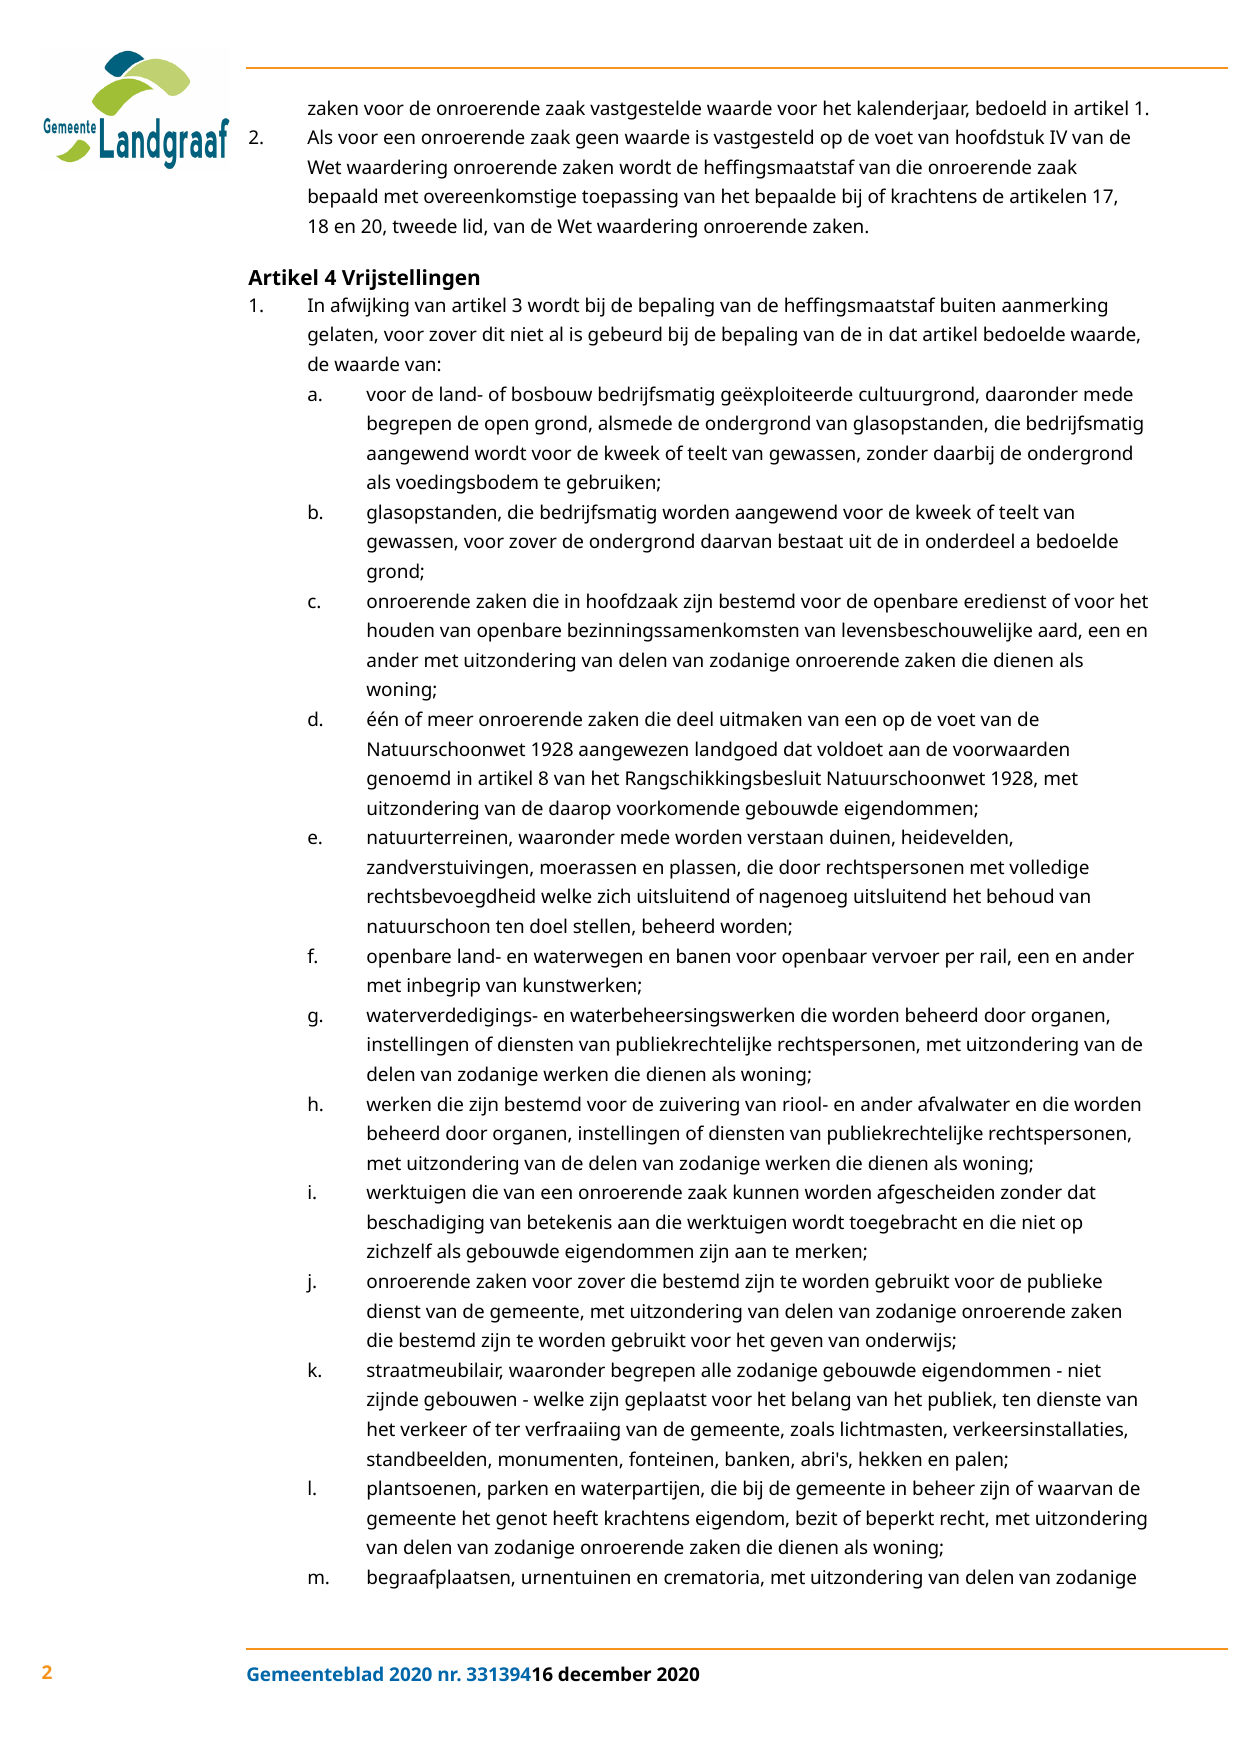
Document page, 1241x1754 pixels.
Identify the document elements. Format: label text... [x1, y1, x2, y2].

list plantsoenen, parken en waterpartijen, die bij de gemeente in beheer zijn of waarvan de gemeente het genot heeft krachtens eigendom, bezit of beperkt recht, met uitzondering van delen van zodanige onroerende zaken die dienen als woning; [307, 1475, 1152, 1560]
text Artikel 4 Vrijstellingen [248, 263, 1152, 292]
list voor de land- of bosbouw bedrijfsmatig geëxploiteerde cultuurgrond, daaronder mede begrepen de open grond, alsmede de ondergrond van glasopstanden, die bedrijfsmatig aangewend wordt voor de kweek of teelt van gewassen, zonder daarbij de ondergrond als voedingsbodem te gebruiken; [307, 381, 1152, 495]
list werktuigen die van een onroerende zaak kunnen worden afgescheiden zonder dat beschadiging van betekenis aan die werktuigen wordt toegebracht en die niet op zichzelf als gebouwde eigendommen zijn aan te merken; [307, 1179, 1152, 1264]
list begraafplaatsen, urnentuinen en crematoria, met uitzondering van delen van zodanige [307, 1564, 1152, 1590]
list onroerende zaken voor zover die bestemd zijn te worden gebruikt voor de publieke dienst van de gemeente, met uitzondering van delen van zodanige onroerende zaken die bestemd zijn te worden gebruikt voor het geven van onderwijs; [307, 1268, 1152, 1353]
picture [41, 47, 231, 172]
list Als voor een onroerende zaak geen waarde is vastgesteld op de voet van hoofdstuk IV van de Wet waardering onroerende zaken wordt de heffingsmaatstaf van die onroerende zaak bepaald met overeenkomstige toepassing van het bepaalde bij of krachtens de artikelen 17, 18 en 20, tweede lid, van de Wet waardering onroerende zaken. [248, 124, 1152, 239]
list onroerende zaken die in hoofdzaak zijn bestemd voor de openbare eredienst of voor het houden van openbare bezinningssamenkomsten van levensbeschouwelijke aard, een en ander met uitzondering van delen van zodanige onroerende zaken die dienen als woning; [307, 588, 1152, 702]
list één of meer onroerende zaken die deel uitmaken van een op de voet van de Natuurschoonwet 1928 aangewezen landgoed dat voldoet aan de voorwaarden genoemd in artikel 8 van het Rangschikkingsbesluit Natuurschoonwet 1928, met uitzondering van de daarop voorkomende gebouwde eigendommen; [307, 706, 1152, 821]
list zaken voor de onroerende zaak vastgestelde waarde voor het kalenderjaar, bedoeld in artikel 1. [248, 95, 1152, 121]
list openbare land- en waterwegen en banen voor openbaar vervoer per rail, een en ander met inbegrip van kunstwerken; [307, 943, 1152, 998]
list In afwijking van artikel 3 wordt bij de bepaling van de heffingsmaatstaf buiten aanmerking gelaten, voor zover dit niet al is gebeurd bij de bepaling van de in dat artikel bedoelde waarde, de waarde van: [248, 292, 1152, 377]
list waterverdedigings- en waterbeheersingswerken die worden beheerd door organen, instellingen of diensten van publiekrechtelijke rechtspersonen, met uitzondering van de delen van zodanige werken die dienen als woning; [307, 1002, 1152, 1087]
list straatmeubilair, waaronder begrepen alle zodanige gebouwde eigendommen - niet zijnde gebouwen - welke zijn geplaatst voor het belang van het publiek, ten dienste van het verkeer of ter verfraaiing van de gemeente, zoals lichtmasten, verkeersinstallaties, standbeelden, monumenten, fonteinen, banken, abri's, hekken en palen; [307, 1357, 1152, 1471]
list glasopstanden, die bedrijfsmatig worden aangewend voor de kweek of teelt van gewassen, voor zover de ondergrond daarvan bestaat uit de in onderdeel a bedoelde grond; [307, 499, 1152, 584]
list werken die zijn bestemd voor de zuivering van riool- en ander afvalwater en die worden beheerd door organen, instellingen of diensten van publiekrechtelijke rechtspersonen, met uitzondering van de delen van zodanige werken die dienen als woning; [307, 1091, 1152, 1176]
list natuurterreinen, waaronder mede worden verstaan duinen, heidevelden, zandverstuivingen, moerassen en plassen, die door rechtspersonen met volledige rechtsbevoegdheid welke zich uitsluitend of nagenoeg uitsluitend het behoud van natuurschoon ten doel stellen, beheerd worden; [307, 824, 1152, 939]
